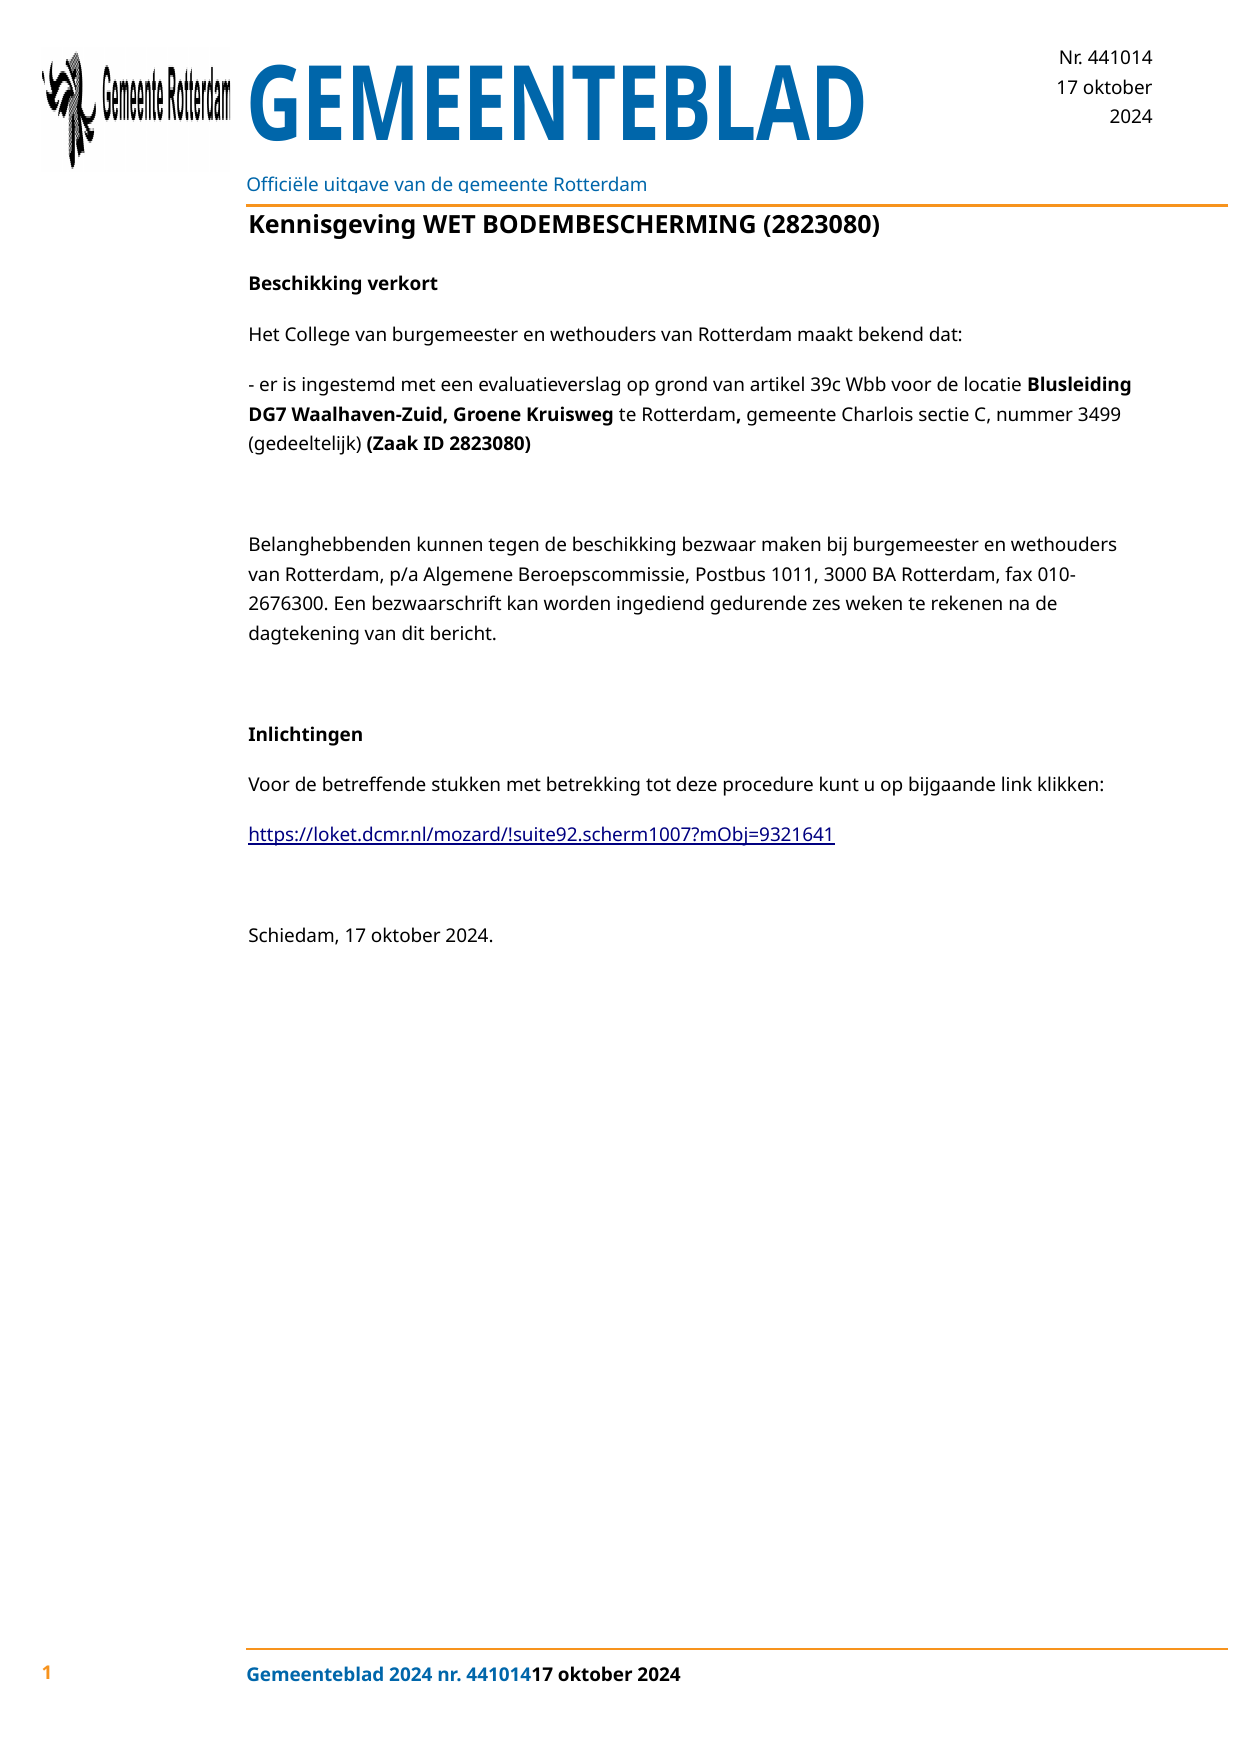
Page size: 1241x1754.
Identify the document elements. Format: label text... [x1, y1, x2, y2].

text - er is ingestemd met een evaluatieverslag op grond van artikel 39c Wbb voor de locatie Blusleiding DG7 Waalhaven-Zuid, Groene Kruisweg te Rotterdam, gemeente Charlois sectie C, nummer 3499 (gedeeltelijk) (Zaak ID 2823080) [248, 371, 1152, 456]
text Kennisgeving WET BODEMBESCHERMING (2823080) [248, 207, 1152, 241]
text https://loket.dcmr.nl/mozard/!suite92.scherm1007?mObj=9321641 [248, 822, 1152, 847]
text Schiedam, 17 oktober 2024. [248, 922, 1152, 948]
text Het College van burgemeester en wethouders van Rotterdam maakt bekend dat: [248, 321, 1152, 346]
text Beschikking verkort [248, 270, 1152, 296]
text Voor de betreffende stukken met betrekking tot deze procedure kunt u op bijgaande link klikken: [248, 771, 1152, 797]
picture [41, 47, 231, 172]
text Inlichtingen [248, 721, 1152, 746]
text Belanghebbenden kunnen tegen de beschikking bezwaar maken bij burgemeester en wethouders van Rotterdam, p/a Algemene Beroepscommissie, Postbus 1011, 3000 BA Rotterdam, fax 010-2676300. Een bezwaarschrift kan worden ingediend gedurende zes weken te rekenen na de dagtekening van dit bericht. [248, 531, 1152, 646]
